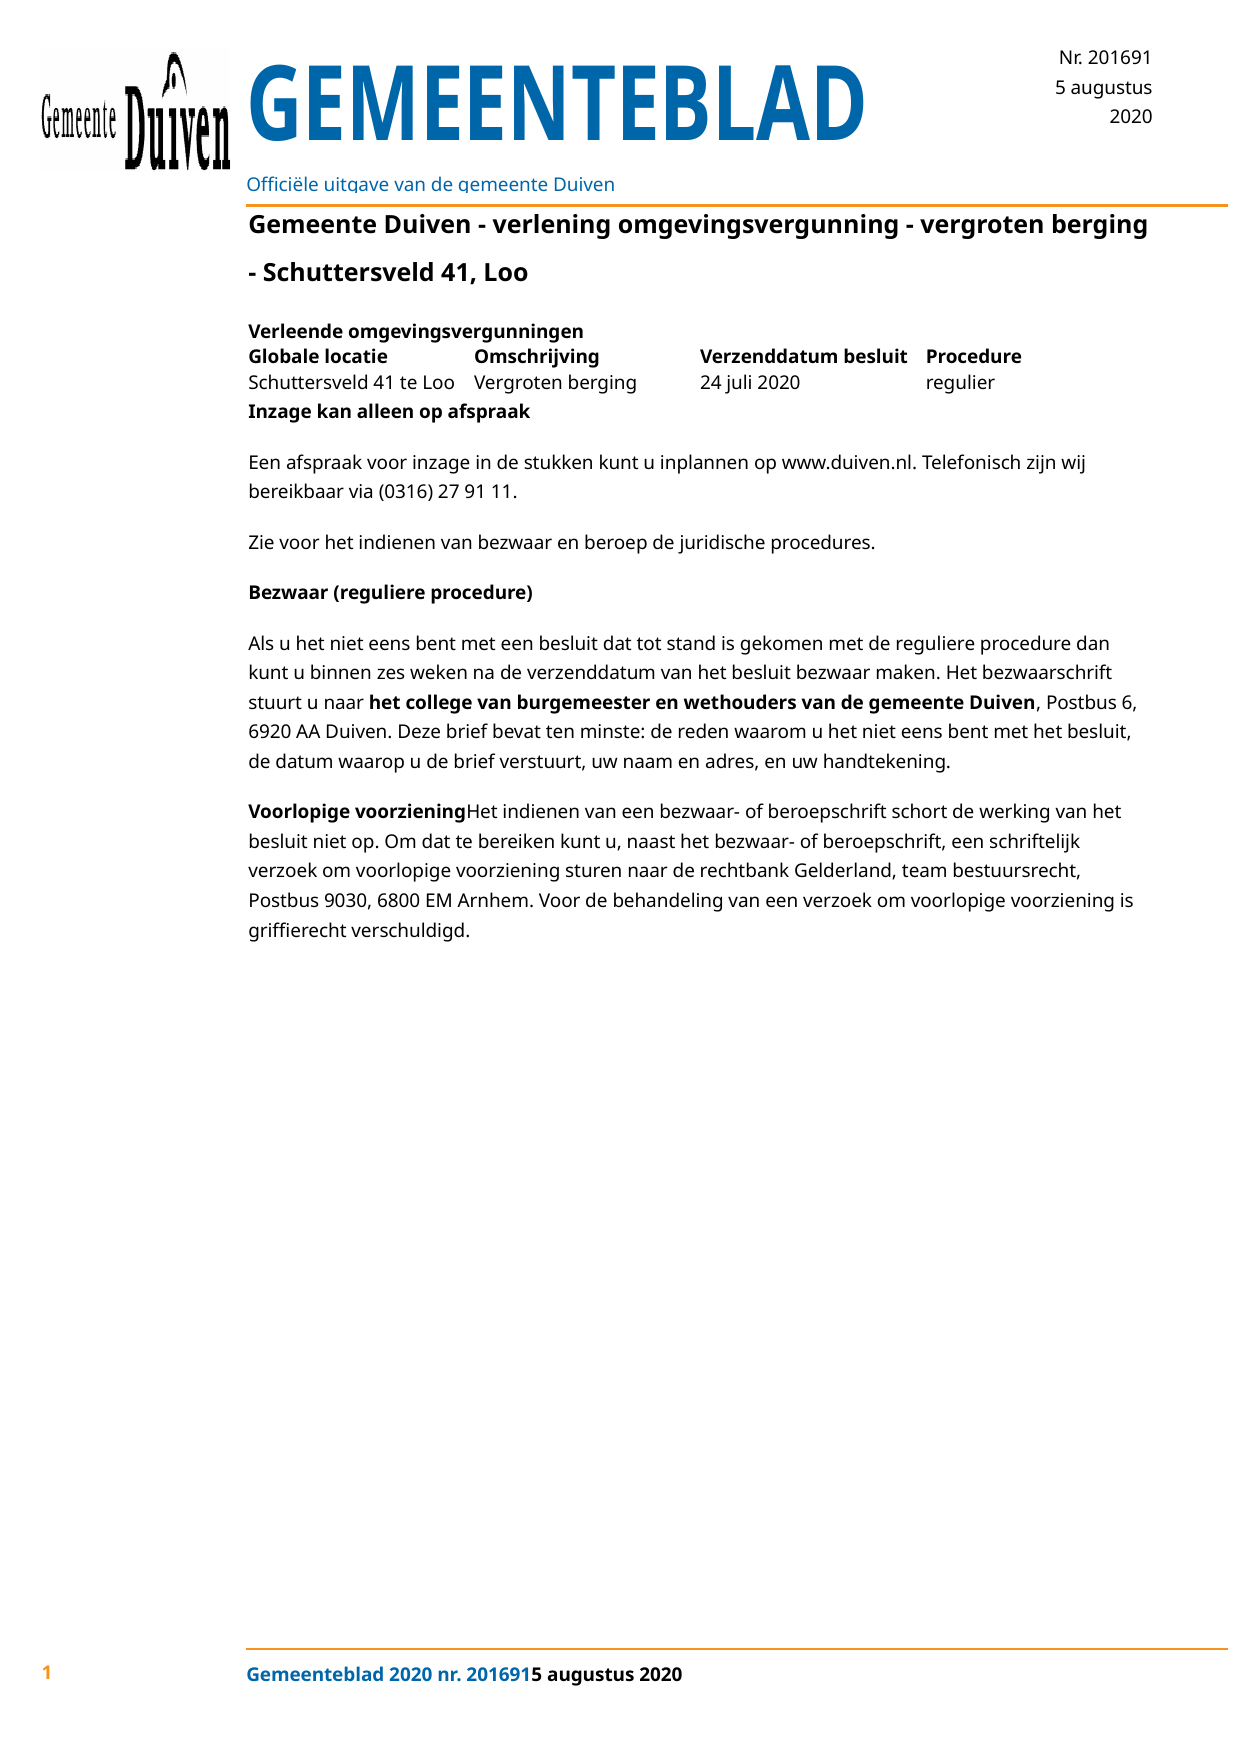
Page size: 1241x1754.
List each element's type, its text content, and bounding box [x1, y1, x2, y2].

table_cell 24 juli 2020 [700, 370, 926, 395]
table_cell Omschrijving [474, 344, 700, 369]
picture [41, 47, 231, 172]
text Voorlopige voorzieningHet indienen van een bezwaar- of beroepschrift schort de werking van het besluit niet op. Om dat te bereiken kunt u, naast het bezwaar- of beroepschrift, een schriftelijk verzoek om voorlopige voorziening sturen naar de rechtbank Gelderland, team bestuursrecht, Postbus 9030, 6800 EM Arnhem. Voor de behandeling van een verzoek om voorlopige voorziening is griffierecht verschuldigd. [248, 798, 1152, 942]
text Zie voor het indienen van bezwaar en beroep de juridische procedures. [248, 529, 1152, 554]
text Inzage kan alleen op afspraak [248, 398, 1152, 424]
text Als u het niet eens bent met een besluit dat tot stand is gekomen met de reguliere procedure dan kunt u binnen zes weken na de verzenddatum van het besluit bezwaar maken. Het bezwaarschrift stuurt u naar het college van burgemeester en wethouders van de gemeente Duiven, Postbus 6, 6920 AA Duiven. Deze brief bevat ten minste: de reden waarom u het niet eens bent met het besluit, de datum waarop u de brief verstuurt, uw naam en adres, en uw handtekening. [248, 630, 1152, 774]
text Een afspraak voor inzage in de stukken kunt u inplannen op www.duiven.nl. Telefonisch zijn wij bereikbaar via (0316) 27 91 11. [248, 449, 1152, 504]
table_cell Globale locatie [248, 344, 474, 369]
text Bezwaar (reguliere procedure) [248, 579, 1152, 605]
table_cell Vergroten berging [474, 370, 700, 395]
table_cell Procedure [926, 344, 1152, 369]
table_cell Verzenddatum besluit [700, 344, 926, 369]
table_cell Schuttersveld 41 te Loo [248, 370, 474, 395]
table_header Verleende omgevingsvergunningen [248, 318, 1152, 344]
text Gemeente Duiven - verlening omgevingsvergunning - vergroten berging - Schuttersveld 41, Loo [248, 207, 1152, 288]
table_cell regulier [926, 370, 1152, 395]
